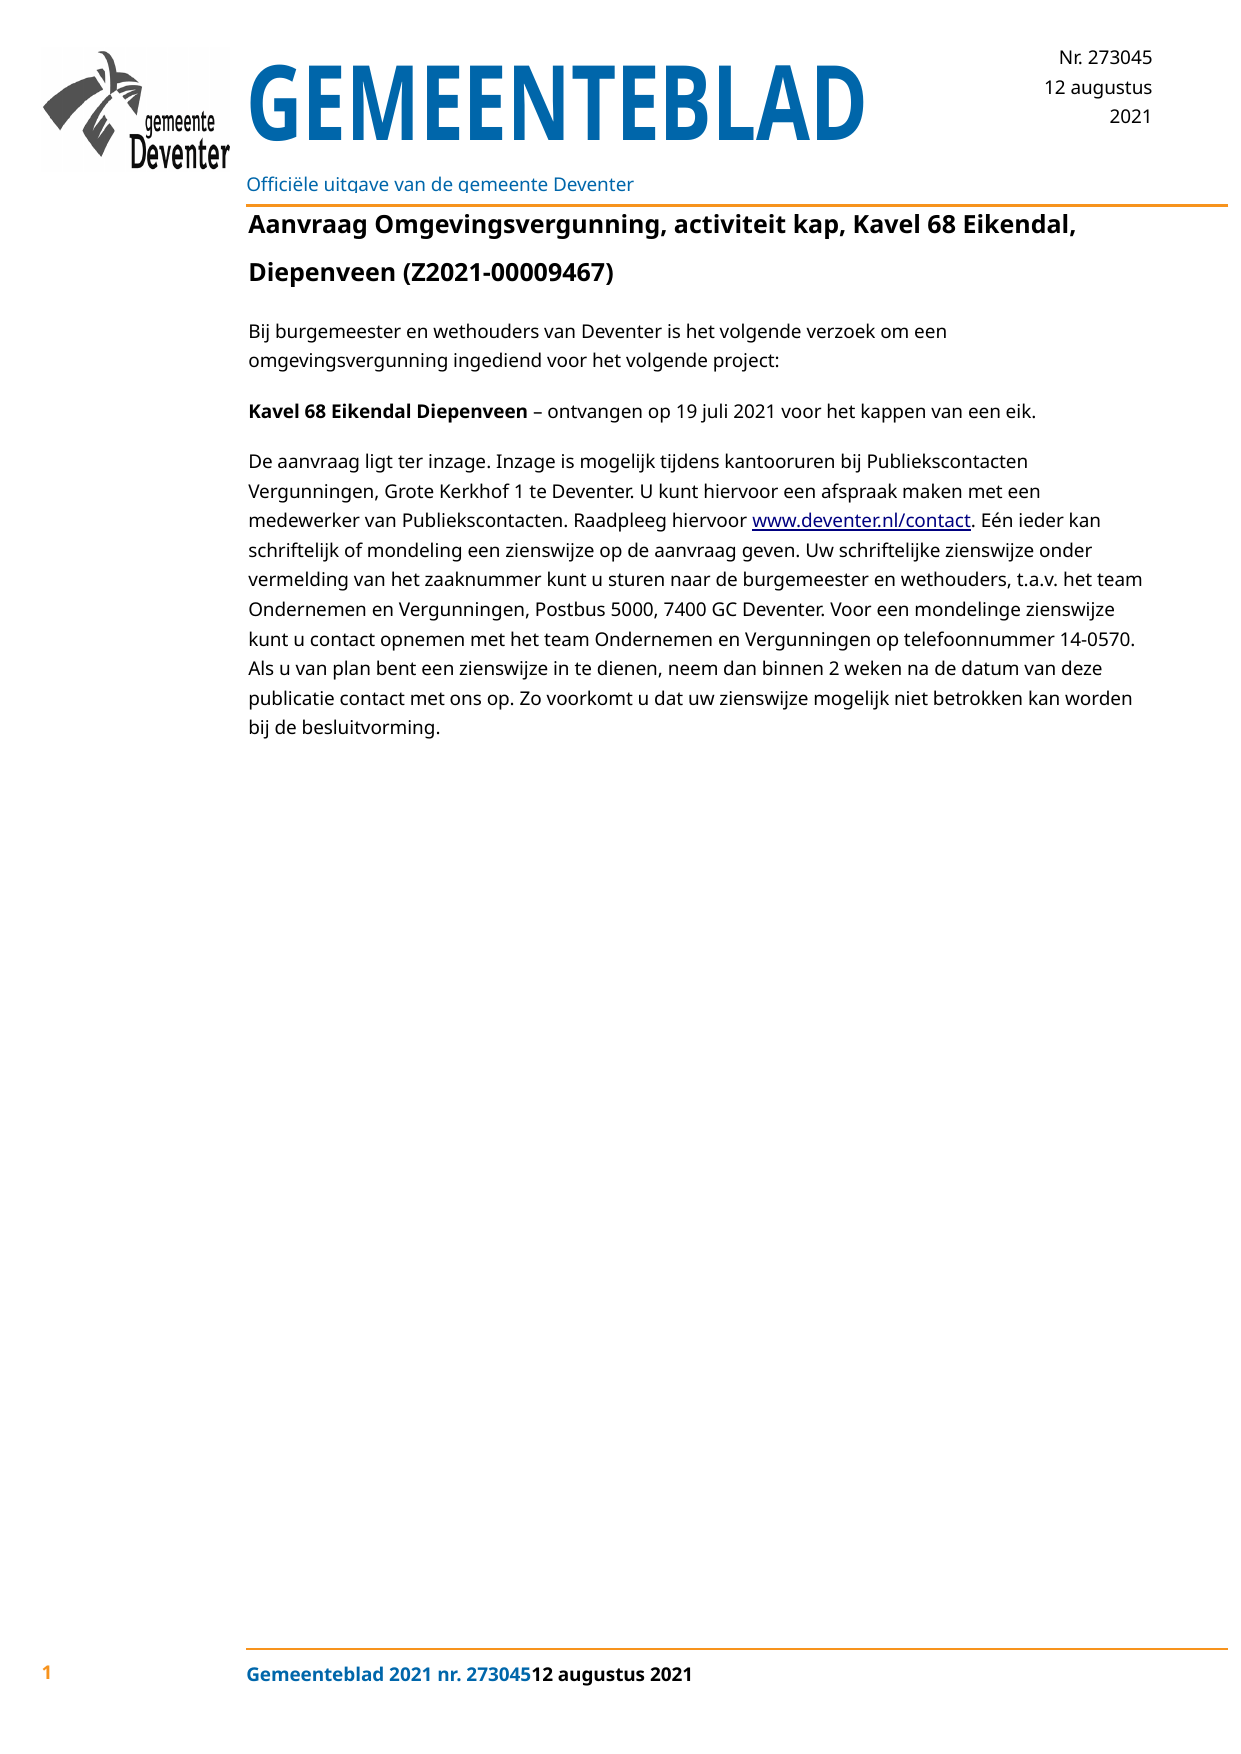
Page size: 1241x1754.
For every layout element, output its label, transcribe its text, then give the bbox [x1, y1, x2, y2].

picture [41, 47, 231, 172]
text Aanvraag Omgevingsvergunning, activiteit kap, Kavel 68 Eikendal, Diepenveen (Z2021-00009467) [248, 207, 1152, 288]
text Bij burgemeester en wethouders van Deventer is het volgende verzoek om een omgevingsvergunning ingediend voor het volgende project: [248, 318, 1152, 373]
text Kavel 68 Eikendal Diepenveen – ontvangen op 19 juli 2021 voor het kappen van een eik. [248, 398, 1152, 424]
text De aanvraag ligt ter inzage. Inzage is mogelijk tijdens kantooruren bij Publiekscontacten Vergunningen, Grote Kerkhof 1 te Deventer. U kunt hiervoor een afspraak maken met een medewerker van Publiekscontacten. Raadpleeg hiervoor www.deventer.nl/contact. Eén ieder kan schriftelijk of mondeling een zienswijze op de aanvraag geven. Uw schriftelijke zienswijze onder vermelding van het zaaknummer kunt u sturen naar de burgemeester en wethouders, t.a.v. het team Ondernemen en Vergunningen, Postbus 5000, 7400 GC Deventer. Voor een mondelinge zienswijze kunt u contact opnemen met het team Ondernemen en Vergunningen op telefoonnummer 14-0570. Als u van plan bent een zienswijze in te dienen, neem dan binnen 2 weken na de datum van deze publicatie contact met ons op. Zo voorkomt u dat uw zienswijze mogelijk niet betrokken kan worden bij de besluitvorming. [248, 448, 1152, 740]
